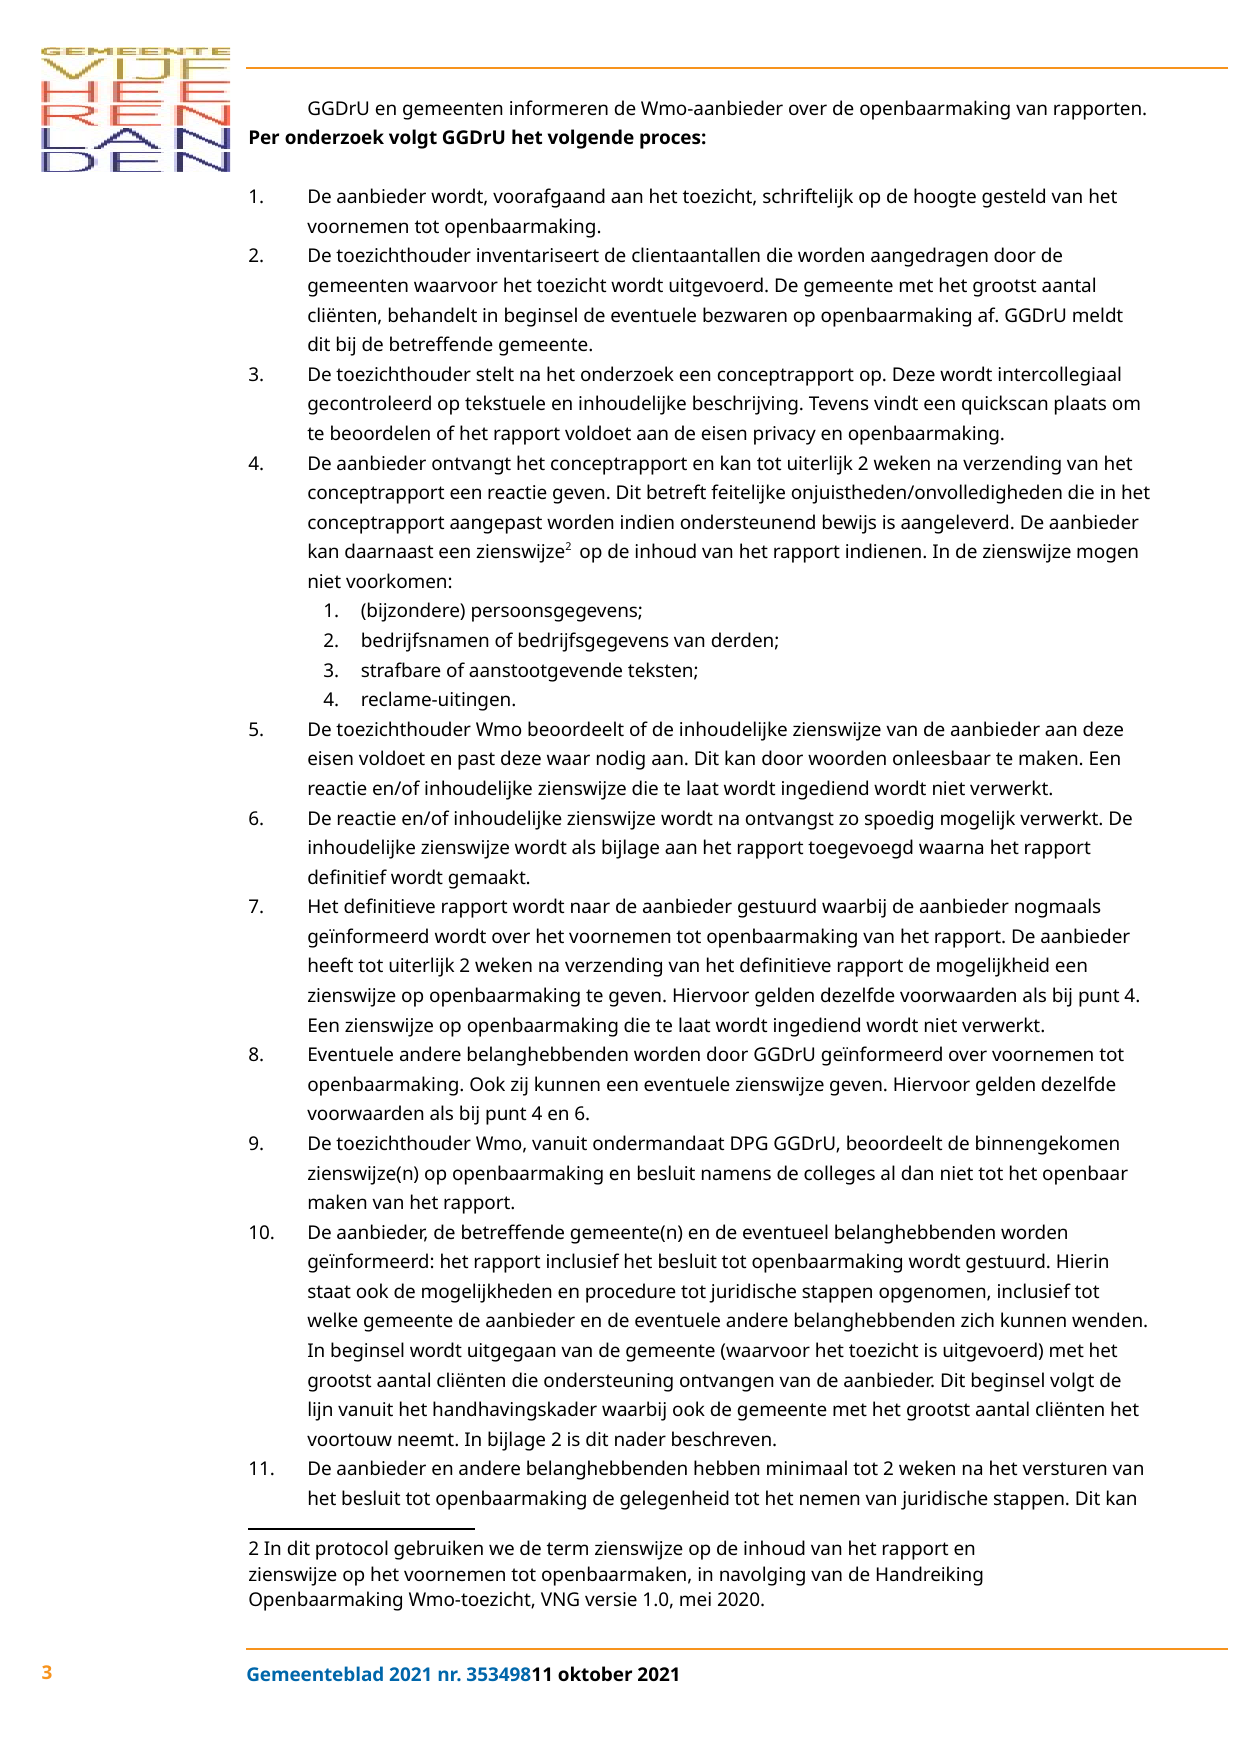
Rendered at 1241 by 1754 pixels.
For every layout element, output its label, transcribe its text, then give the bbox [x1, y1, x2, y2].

list De toezichthouder Wmo beoordeelt of de inhoudelijke zienswijze van de aanbieder aan deze eisen voldoet en past deze waar nodig aan. Dit kan door woorden onleesbaar te maken. Een reactie en/of inhoudelijke zienswijze die te laat wordt ingediend wordt niet verwerkt. [248, 716, 1152, 801]
list bedrijfsnamen of bedrijfsgegevens van derden; [323, 627, 1152, 653]
list Eventuele andere belanghebbenden worden door GGDrU geïnformeerd over voornemen tot openbaarmaking. Ook zij kunnen een eventuele zienswijze geven. Hiervoor gelden dezelfde voorwaarden als bij punt 4 en 6. [248, 1041, 1152, 1126]
text Per onderzoek volgt GGDrU het volgende proces: [248, 124, 1152, 150]
list De toezichthouder stelt na het onderzoek een conceptrapport op. Deze wordt intercollegiaal gecontroleerd op tekstuele en inhoudelijke beschrijving. Tevens vindt een quickscan plaats om te beoordelen of het rapport voldoet aan de eisen privacy en openbaarmaking. [248, 361, 1152, 446]
list reclame-uitingen. [323, 686, 1152, 712]
list In dit protocol gebruiken we de term zienswijze op de inhoud van het rapport en [248, 1535, 1152, 1561]
picture [41, 47, 231, 172]
list Openbaarmaking Wmo-toezicht, VNG versie 1.0, mei 2020. [248, 1586, 1152, 1612]
list De aanbieder en andere belanghebbenden hebben minimaal tot 2 weken na het versturen van het besluit tot openbaarmaking de gelegenheid tot het nemen van juridische stappen. Dit kan [248, 1456, 1152, 1511]
list De reactie en/of inhoudelijke zienswijze wordt na ontvangst zo spoedig mogelijk verwerkt. De inhoudelijke zienswijze wordt als bijlage aan het rapport toegevoegd waarna het rapport definitief wordt gemaakt. [248, 805, 1152, 890]
list De toezichthouder inventariseert de clientaantallen die worden aangedragen door de gemeenten waarvoor het toezicht wordt uitgevoerd. De gemeente met het grootst aantal cliënten, behandelt in beginsel de eventuele bezwaren op openbaarmaking af. GGDrU meldt dit bij de betreffende gemeente. [248, 243, 1152, 357]
list (bijzondere) persoonsgegevens; [323, 598, 1152, 623]
list strafbare of aanstootgevende teksten; [323, 657, 1152, 683]
list zienswijze op het voornemen tot openbaarmaken, in navolging van de Handreiking [248, 1561, 1152, 1586]
list Het definitieve rapport wordt naar de aanbieder gestuurd waarbij de aanbieder nogmaals geïnformeerd wordt over het voornemen tot openbaarmaking van het rapport. De aanbieder heeft tot uiterlijk 2 weken na verzending van het definitieve rapport de mogelijkheid een zienswijze op openbaarmaking te geven. Hiervoor gelden dezelfde voorwaarden als bij punt 4. Een zienswijze op openbaarmaking die te laat wordt ingediend wordt niet verwerkt. [248, 893, 1152, 1038]
list De aanbieder ontvangt het conceptrapport en kan tot uiterlijk 2 weken na verzending van het conceptrapport een reactie geven. Dit betreft feitelijke onjuistheden/onvolledigheden die in het conceptrapport aangepast worden indien ondersteunend bewijs is aangeleverd. De aanbieder kan daarnaast een zienswijze op de inhoud van het rapport indienen. In de zienswijze mogen niet voorkomen: [248, 450, 1152, 594]
list De toezichthouder Wmo, vanuit ondermandaat DPG GGDrU, beoordeelt de binnengekomen zienswijze(n) op openbaarmaking en besluit namens de colleges al dan niet tot het openbaar maken van het rapport. [248, 1130, 1152, 1215]
list GGDrU en gemeenten informeren de Wmo-aanbieder over de openbaarmaking van rapporten. [248, 95, 1152, 121]
list De aanbieder wordt, voorafgaand aan het toezicht, schriftelijk op de hoogte gesteld van het voornemen tot openbaarmaking. [248, 183, 1152, 239]
list De aanbieder, de betreffende gemeente(n) en de eventueel belanghebbenden worden geïnformeerd: het rapport inclusief het besluit tot openbaarmaking wordt gestuurd. Hierin staat ook de mogelijkheden en procedure tot juridische stappen opgenomen, inclusief tot welke gemeente de aanbieder en de eventuele andere belanghebbenden zich kunnen wenden. In beginsel wordt uitgegaan van de gemeente (waarvoor het toezicht is uitgevoerd) met het grootst aantal cliënten die ondersteuning ontvangen van de aanbieder. Dit beginsel volgt de lijn vanuit het handhavingskader waarbij ook de gemeente met het grootst aantal cliënten het voortouw neemt. In bijlage 2 is dit nader beschreven. [248, 1219, 1152, 1452]
